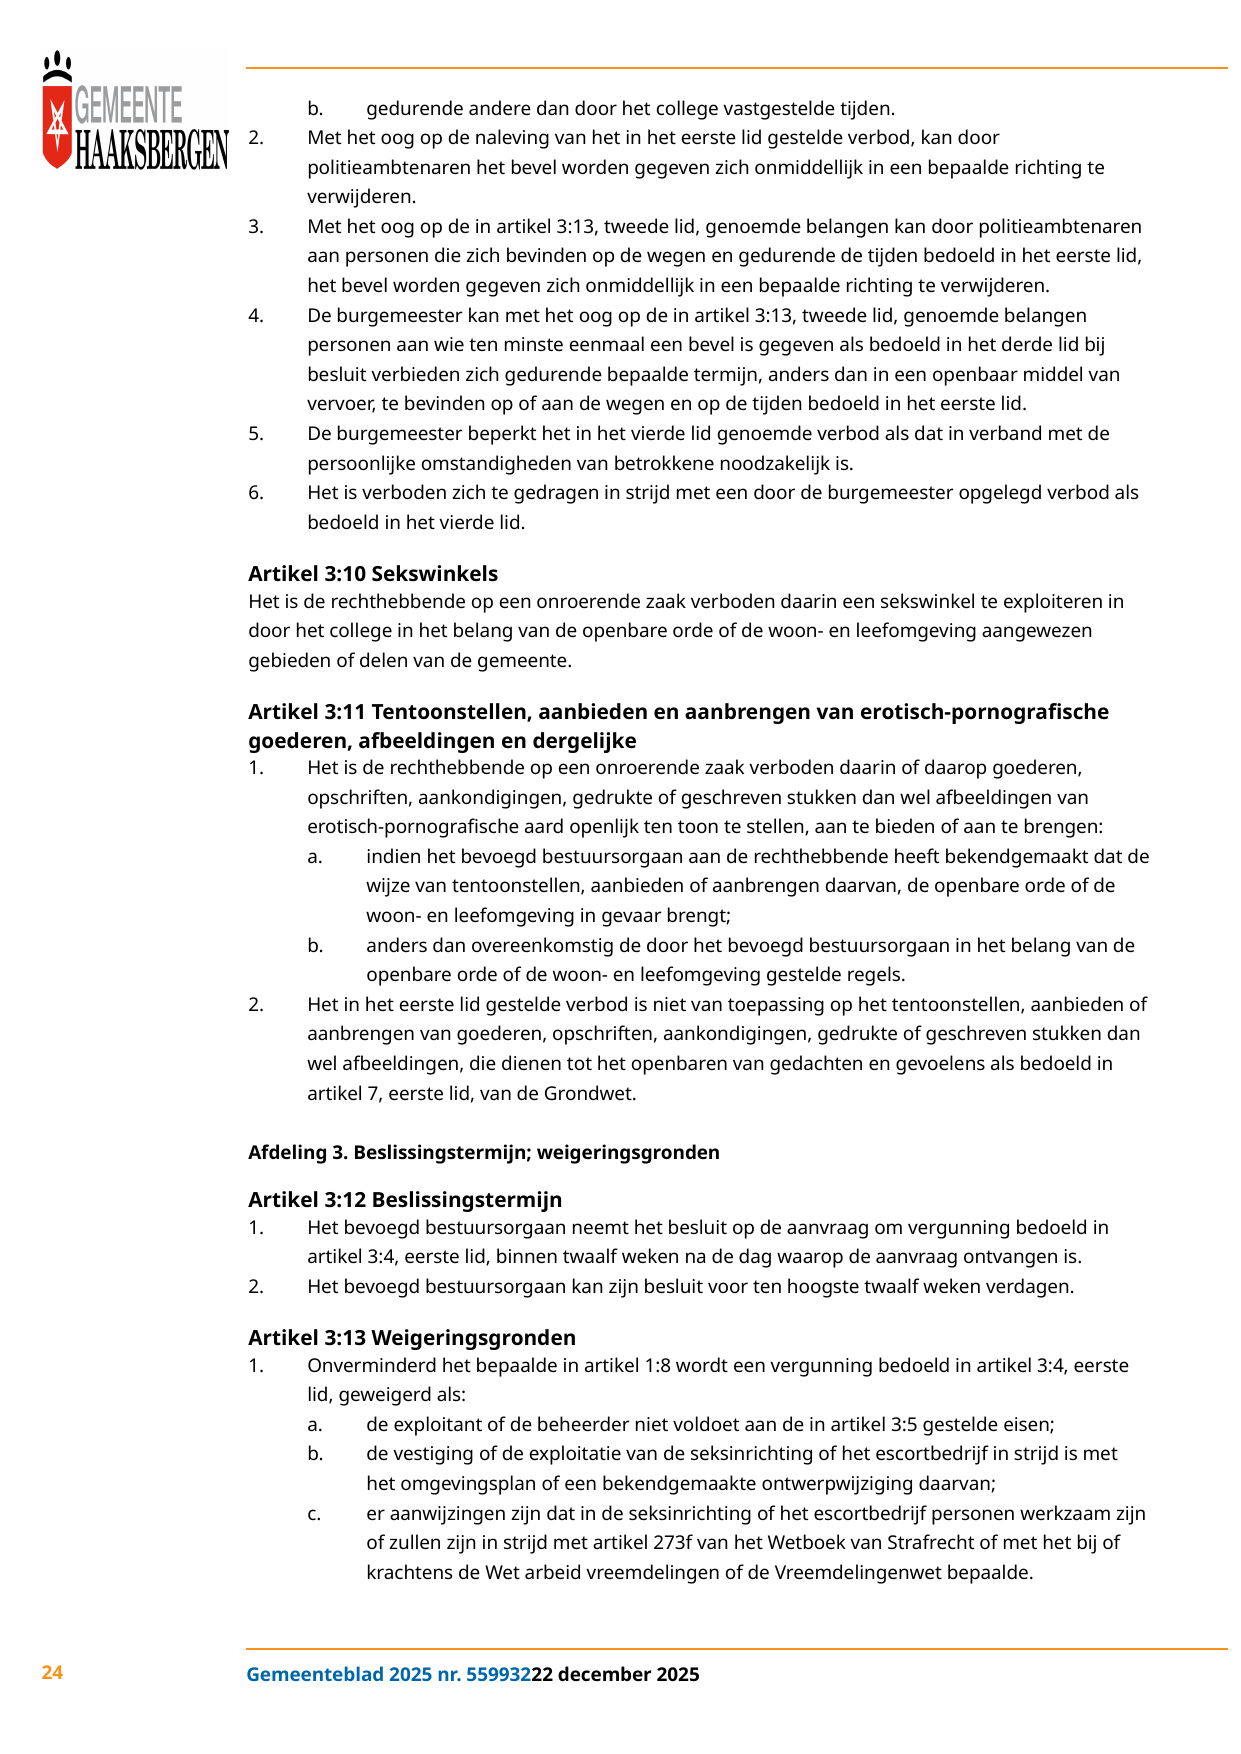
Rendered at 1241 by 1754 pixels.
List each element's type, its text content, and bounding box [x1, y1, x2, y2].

list Met het oog op de in artikel 3:13, tweede lid, genoemde belangen kan door politieambtenaren aan personen die zich bevinden op de wegen en gedurende de tijden bedoeld in het eerste lid, het bevel worden gegeven zich onmiddellijk in een bepaalde richting te verwijderen. [248, 213, 1152, 298]
list de vestiging of de exploitatie van de seksinrichting of het escortbedrijf in strijd is met het omgevingsplan of een bekendgemaakte ontwerpwijziging daarvan; [307, 1441, 1152, 1496]
list De burgemeester kan met het oog op de in artikel 3:13, tweede lid, genoemde belangen personen aan wie ten minste eenmaal een bevel is gegeven als bedoeld in het derde lid bij besluit verbieden zich gedurende bepaalde termijn, anders dan in een openbaar middel van vervoer, te bevinden op of aan de wegen en op de tijden bedoeld in het eerste lid. [248, 302, 1152, 416]
list gedurende andere dan door het college vastgestelde tijden. [307, 95, 1152, 121]
list anders dan overeenkomstig de door het bevoegd bestuursorgaan in het belang van de openbare orde of de woon- en leefomgeving gestelde regels. [307, 932, 1152, 987]
list Het in het eerste lid gestelde verbod is niet van toepassing op het tentoonstellen, aanbieden of aanbrengen van goederen, opschriften, aankondigingen, gedrukte of geschreven stukken dan wel afbeeldingen, die dienen tot het openbaren van gedachten en gevoelens als bedoeld in artikel 7, eerste lid, van de Grondwet. [248, 991, 1152, 1105]
list Het is verboden zich te gedragen in strijd met een door de burgemeester opgelegd verbod als bedoeld in het vierde lid. [248, 479, 1152, 535]
list de exploitant of de beheerder niet voldoet aan de in artikel 3:5 gestelde eisen; [307, 1411, 1152, 1437]
text Artikel 3:12 Beslissingstermijn [248, 1185, 1152, 1214]
picture [41, 47, 231, 172]
list Het bevoegd bestuursorgaan neemt het besluit op de aanvraag om vergunning bedoeld in artikel 3:4, eerste lid, binnen twaalf weken na de dag waarop de aanvraag ontvangen is. [248, 1214, 1152, 1269]
list Het bevoegd bestuursorgaan kan zijn besluit voor ten hoogste twaalf weken verdagen. [248, 1273, 1152, 1299]
text Artikel 3:13 Weigeringsgronden [248, 1323, 1152, 1352]
text Afdeling 3. Beslissingstermijn; weigeringsgronden [248, 1139, 1152, 1164]
text Artikel 3:11 Tentoonstellen, aanbieden en aanbrengen van erotisch-pornografische goederen, afbeeldingen en dergelijke [248, 697, 1152, 754]
list Met het oog op de naleving van het in het eerste lid gestelde verbod, kan door politieambtenaren het bevel worden gegeven zich onmiddellijk in een bepaalde richting te verwijderen. [248, 124, 1152, 209]
list Het is de rechthebbende op een onroerende zaak verboden daarin of daarop goederen, opschriften, aankondigingen, gedrukte of geschreven stukken dan wel afbeeldingen van erotisch-pornografische aard openlijk ten toon te stellen, aan te bieden of aan te brengen: [248, 754, 1152, 839]
list De burgemeester beperkt het in het vierde lid genoemde verbod als dat in verband met de persoonlijke omstandigheden van betrokkene noodzakelijk is. [248, 420, 1152, 476]
list Onverminderd het bepaalde in artikel 1:8 wordt een vergunning bedoeld in artikel 3:4, eerste lid, geweigerd als: [248, 1352, 1152, 1407]
text Artikel 3:10 Sekswinkels [248, 559, 1152, 588]
list er aanwijzingen zijn dat in de seksinrichting of het escortbedrijf personen werkzaam zijn of zullen zijn in strijd met artikel 273f van het Wetboek van Strafrecht of met het bij of krachtens de Wet arbeid vreemdelingen of de Vreemdelingenwet bepaalde. [307, 1500, 1152, 1585]
text Het is de rechthebbende op een onroerende zaak verboden daarin een sekswinkel te exploiteren in door het college in het belang van de openbare orde of de woon- en leefomgeving aangewezen gebieden of delen van de gemeente. [248, 588, 1152, 673]
list indien het bevoegd bestuursorgaan aan de rechthebbende heeft bekendgemaakt dat de wijze van tentoonstellen, aanbieden of aanbrengen daarvan, de openbare orde of de woon- en leefomgeving in gevaar brengt; [307, 843, 1152, 928]
